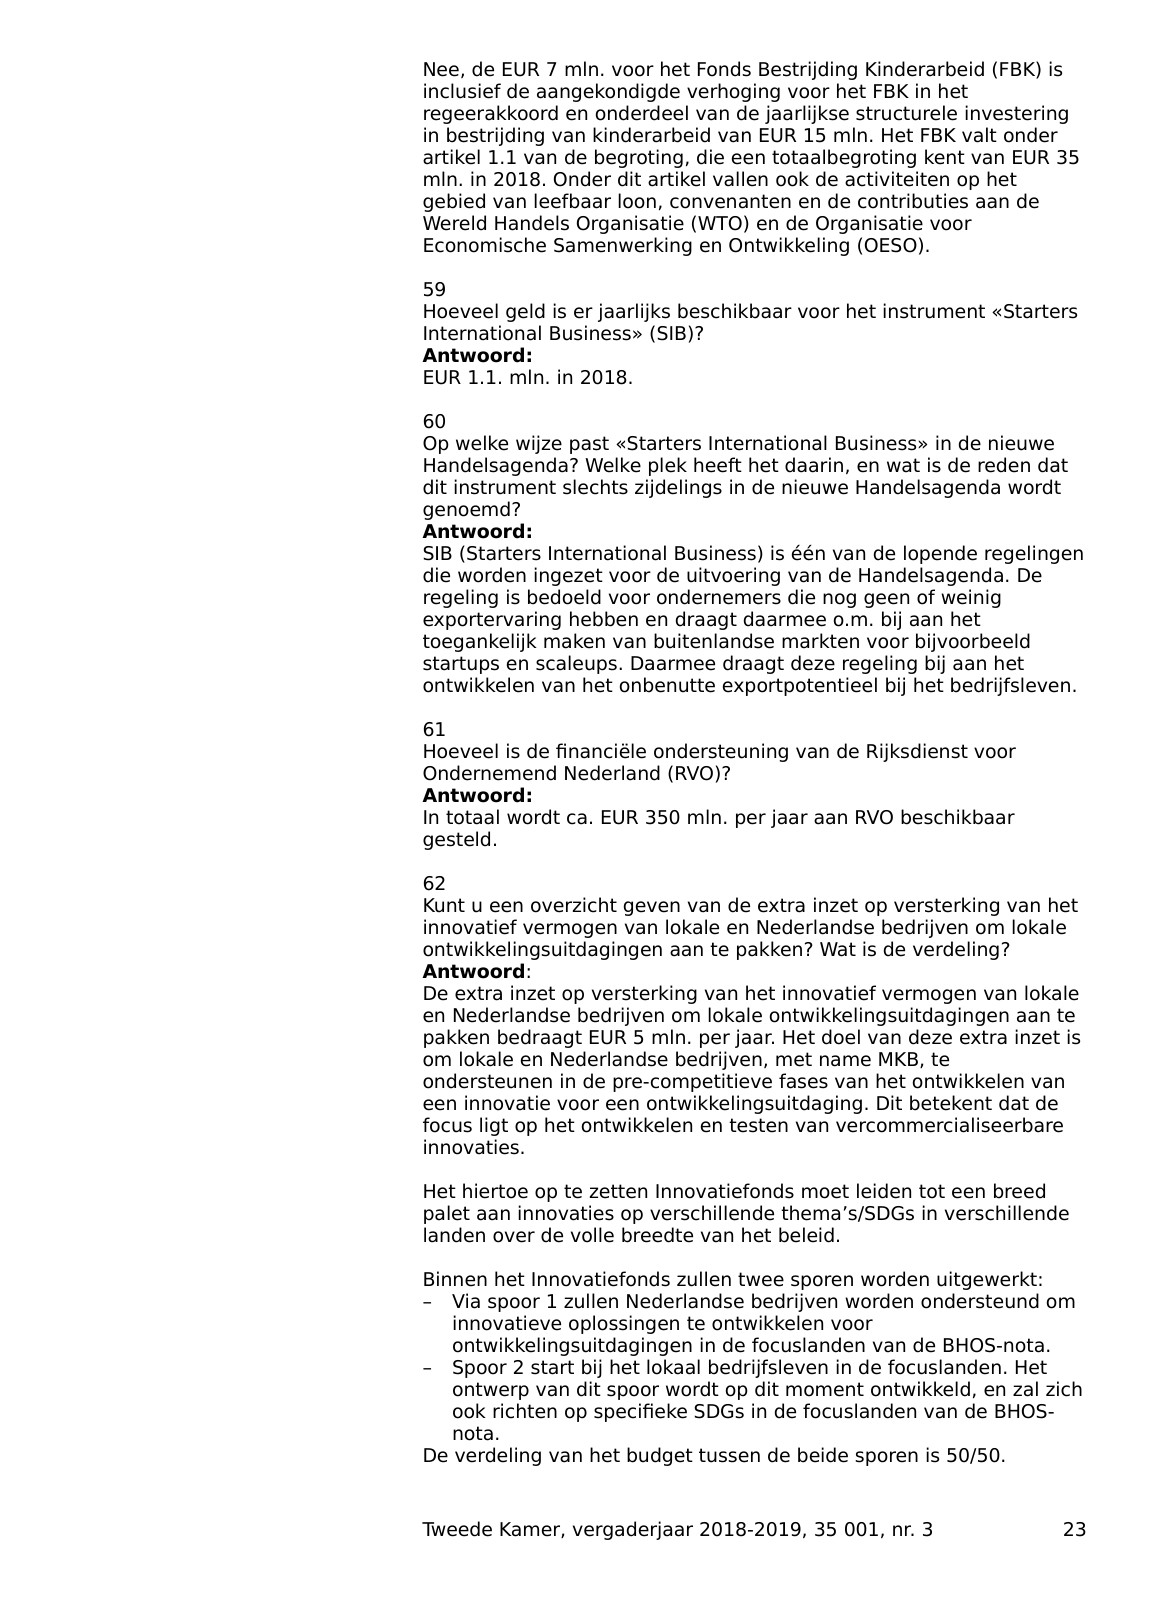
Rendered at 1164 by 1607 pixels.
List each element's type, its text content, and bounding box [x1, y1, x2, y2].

text Het hiertoe op te zetten Innovatiefonds moet leiden tot een breed palet aan innovaties op verschillende thema’s/SDGs in verschillende landen over de volle breedte van het beleid. [422, 1181, 1087, 1247]
text Kunt u een overzicht geven van de extra inzet op versterking van het innovatief vermogen van lokale en Nederlandse bedrijven om lokale ontwikkelingsuitdagingen aan te pakken? Wat is de verdeling? [422, 895, 1087, 961]
text – Via spoor 1 zullen Nederlandse bedrijven worden ondersteund om innovatieve oplossingen te ontwikkelen voor ontwikkelingsuitdagingen in de focuslanden van de BHOS-nota. [422, 1291, 1087, 1357]
text Binnen het Innovatiefonds zullen twee sporen worden uitgewerkt: [422, 1269, 1087, 1291]
text Nee, de EUR 7 mln. voor het Fonds Bestrijding Kinderarbeid (FBK) is inclusief de aangekondigde verhoging voor het FBK in het regeerakkoord en onderdeel van de jaarlijkse structurele investering in bestrijding van kinderarbeid van EUR 15 mln. Het FBK valt onder artikel 1.1 van de begroting, die een totaalbegroting kent van EUR 35 mln. in 2018. Onder dit artikel vallen ook de activiteiten op het gebied van leefbaar loon, convenanten en de contributies aan de Wereld Handels Organisatie (WTO) en de Organisatie voor Economische Samenwerking en Ontwikkeling (OESO). [422, 59, 1087, 257]
text 60 [422, 411, 1087, 433]
text 62 [422, 873, 1087, 895]
text Antwoord: [422, 785, 1087, 807]
text De extra inzet op versterking van het innovatief vermogen van lokale en Nederlandse bedrijven om lokale ontwikkelingsuitdagingen aan te pakken bedraagt EUR 5 mln. per jaar. Het doel van deze extra inzet is om lokale en Nederlandse bedrijven, met name MKB, te ondersteunen in de pre-competitieve fases van het ontwikkelen van een innovatie voor een ontwikkelingsuitdaging. Dit betekent dat de focus ligt op het ontwikkelen en testen van vercommercialiseerbare innovaties. [422, 983, 1087, 1159]
text – Spoor 2 start bij het lokaal bedrijfsleven in de focuslanden. Het ontwerp van dit spoor wordt op dit moment ontwikkeld, en zal zich ook richten op specifieke SDGs in de focuslanden van de BHOS-nota. [422, 1357, 1087, 1445]
text Antwoord: [422, 345, 1087, 367]
text 59 [422, 279, 1087, 301]
text De verdeling van het budget tussen de beide sporen is 50/50. [422, 1445, 1087, 1467]
text Antwoord: [422, 961, 1087, 983]
text Op welke wijze past «Starters International Business» in de nieuwe Handelsagenda? Welke plek heeft het daarin, en wat is de reden dat dit instrument slechts zijdelings in de nieuwe Handelsagenda wordt genoemd? [422, 433, 1087, 521]
text In totaal wordt ca. EUR 350 mln. per jaar aan RVO beschikbaar gesteld. [422, 807, 1087, 851]
text 61 [422, 719, 1087, 741]
text Hoeveel is de financiële ondersteuning van de Rijksdienst voor Ondernemend Nederland (RVO)? [422, 741, 1087, 785]
text EUR 1.1. mln. in 2018. [422, 367, 1087, 389]
text Antwoord: [422, 521, 1087, 543]
text Hoeveel geld is er jaarlijks beschikbaar voor het instrument «Starters International Business» (SIB)? [422, 301, 1087, 345]
text SIB (Starters International Business) is één van de lopende regelingen die worden ingezet voor de uitvoering van de Handelsagenda. De regeling is bedoeld voor ondernemers die nog geen of weinig exportervaring hebben en draagt daarmee o.m. bij aan het toegankelijk maken van buitenlandse markten voor bijvoorbeeld startups en scaleups. Daarmee draagt deze regeling bij aan het ontwikkelen van het onbenutte exportpotentieel bij het bedrijfsleven. [422, 543, 1087, 697]
